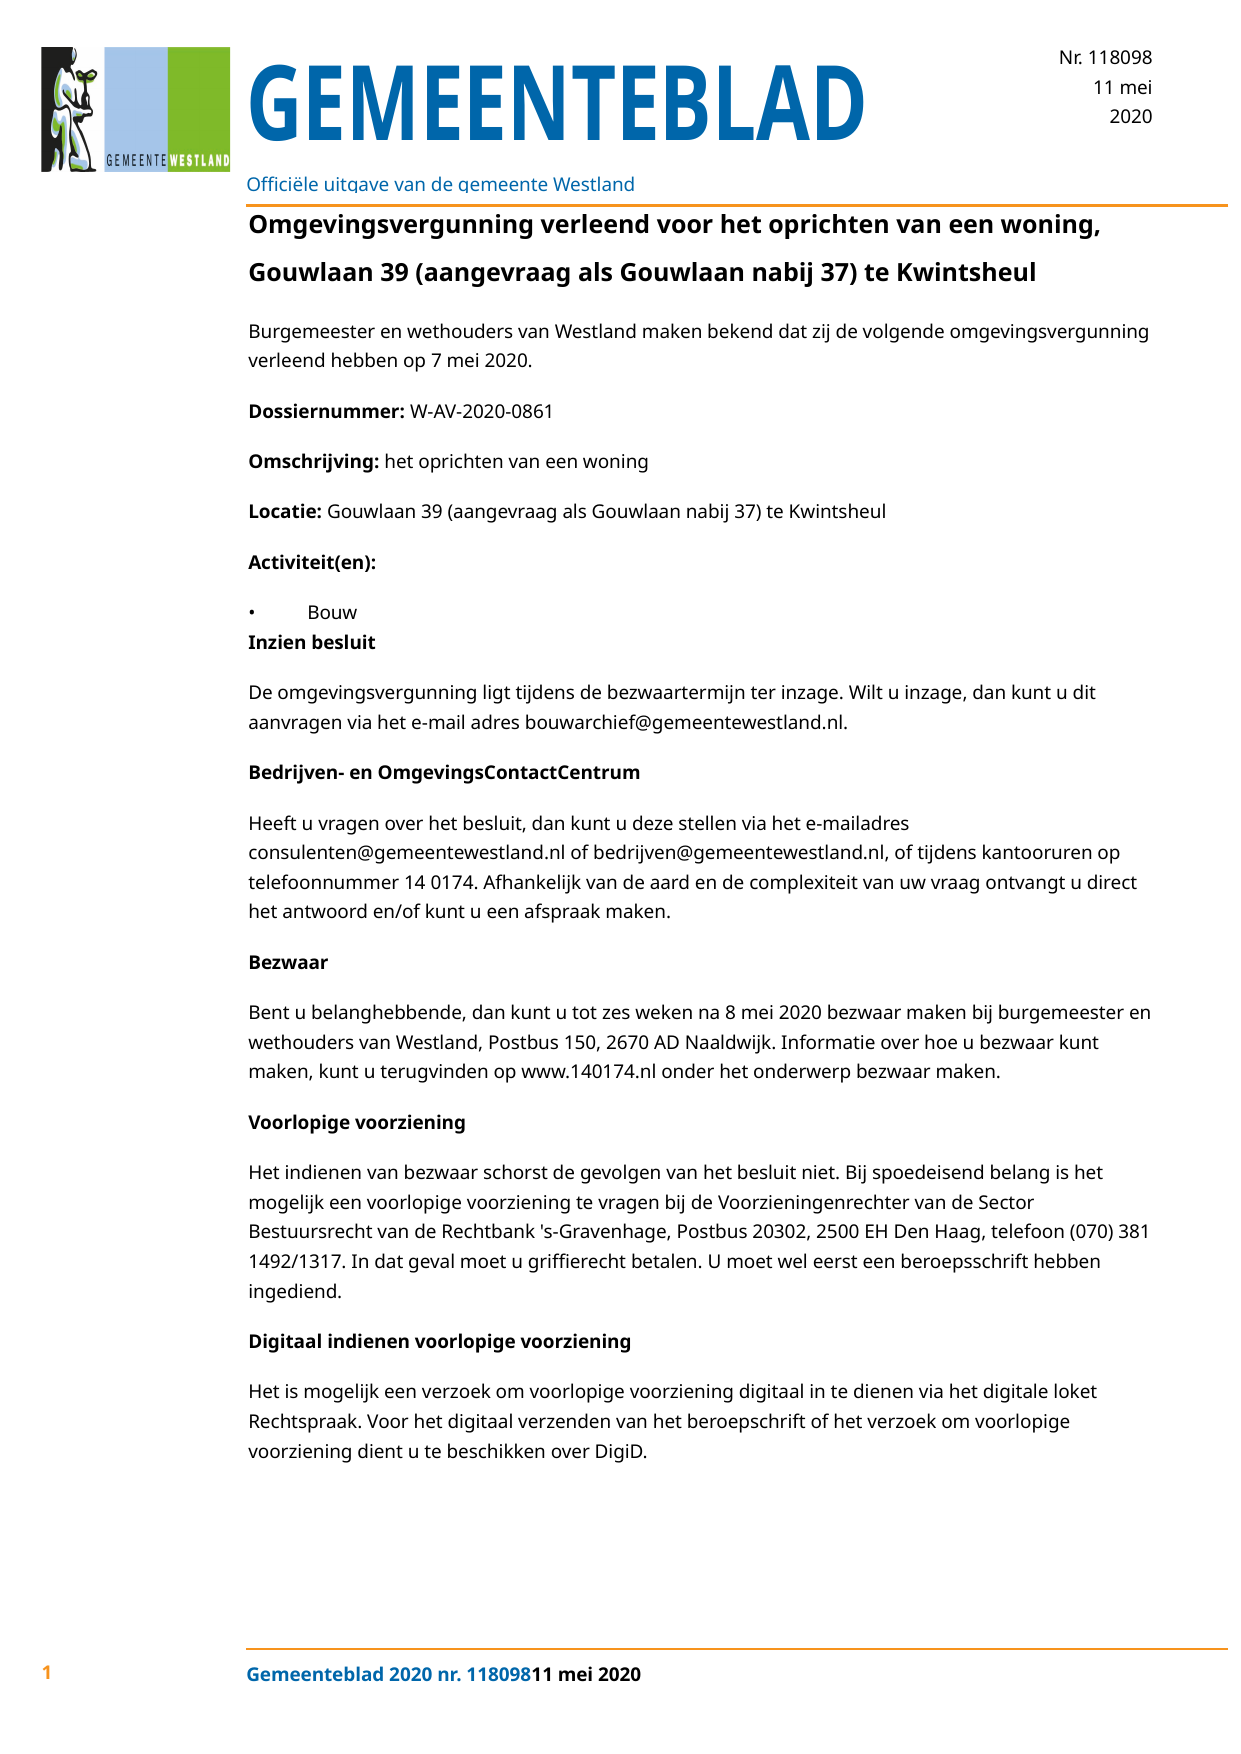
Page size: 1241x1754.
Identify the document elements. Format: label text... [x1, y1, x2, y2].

list Bouw [248, 599, 1152, 625]
text De omgevingsvergunning ligt tijdens de bezwaartermijn ter inzage. Wilt u inzage, dan kunt u dit aanvragen via het e-mail adres bouwarchief@gemeentewestland.nl. [248, 679, 1152, 735]
text Omschrijving: het oprichten van een woning [248, 448, 1152, 474]
text Digitaal indienen voorlopige voorziening [248, 1328, 1152, 1354]
text Inzien besluit [248, 629, 1152, 655]
text Het is mogelijk een verzoek om voorlopige voorziening digitaal in te dienen via het digitale loket Rechtspraak. Voor het digitaal verzenden van het beroepschrift of het verzoek om voorlopige voorziening dient u te beschikken over DigiD. [248, 1379, 1152, 1464]
text Dossiernummer: W-AV-2020-0861 [248, 398, 1152, 424]
text Het indienen van bezwaar schorst de gevolgen van het besluit niet. Bij spoedeisend belang is het mogelijk een voorlopige voorziening te vragen bij de Voorzieningenrechter van de Sector Bestuursrecht van de Rechtbank 's-Gravenhage, Postbus 20302, 2500 EH Den Haag, telefoon (070) 381 1492/1317. In dat geval moet u griffierecht betalen. U moet wel eerst een beroepsschrift hebben ingediend. [248, 1159, 1152, 1304]
text Heeft u vragen over het besluit, dan kunt u deze stellen via het e-mailadres consulenten@gemeentewestland.nl of bedrijven@gemeentewestland.nl, of tijdens kantooruren op telefoonnummer 14 0174. Afhankelijk van de aard en de complexiteit van uw vraag ontvangt u direct het antwoord en/of kunt u een afspraak maken. [248, 810, 1152, 924]
text Bezwaar [248, 949, 1152, 975]
picture [41, 47, 231, 172]
text Voorlopige voorziening [248, 1109, 1152, 1135]
text Bent u belanghebbende, dan kunt u tot zes weken na 8 mei 2020 bezwaar maken bij burgemeester en wethouders van Westland, Postbus 150, 2670 AD Naaldwijk. Informatie over hoe u bezwaar kunt maken, kunt u terugvinden op www.140174.nl onder het onderwerp bezwaar maken. [248, 999, 1152, 1084]
text Bedrijven- en OmgevingsContactCentrum [248, 759, 1152, 785]
text Activiteit(en): [248, 549, 1152, 575]
text Burgemeester en wethouders van Westland maken bekend dat zij de volgende omgevingsvergunning verleend hebben op 7 mei 2020. [248, 318, 1152, 373]
text Locatie: Gouwlaan 39 (aangevraag als Gouwlaan nabij 37) te Kwintsheul [248, 499, 1152, 524]
text Omgevingsvergunning verleend voor het oprichten van een woning, Gouwlaan 39 (aangevraag als Gouwlaan nabij 37) te Kwintsheul [248, 207, 1152, 288]
